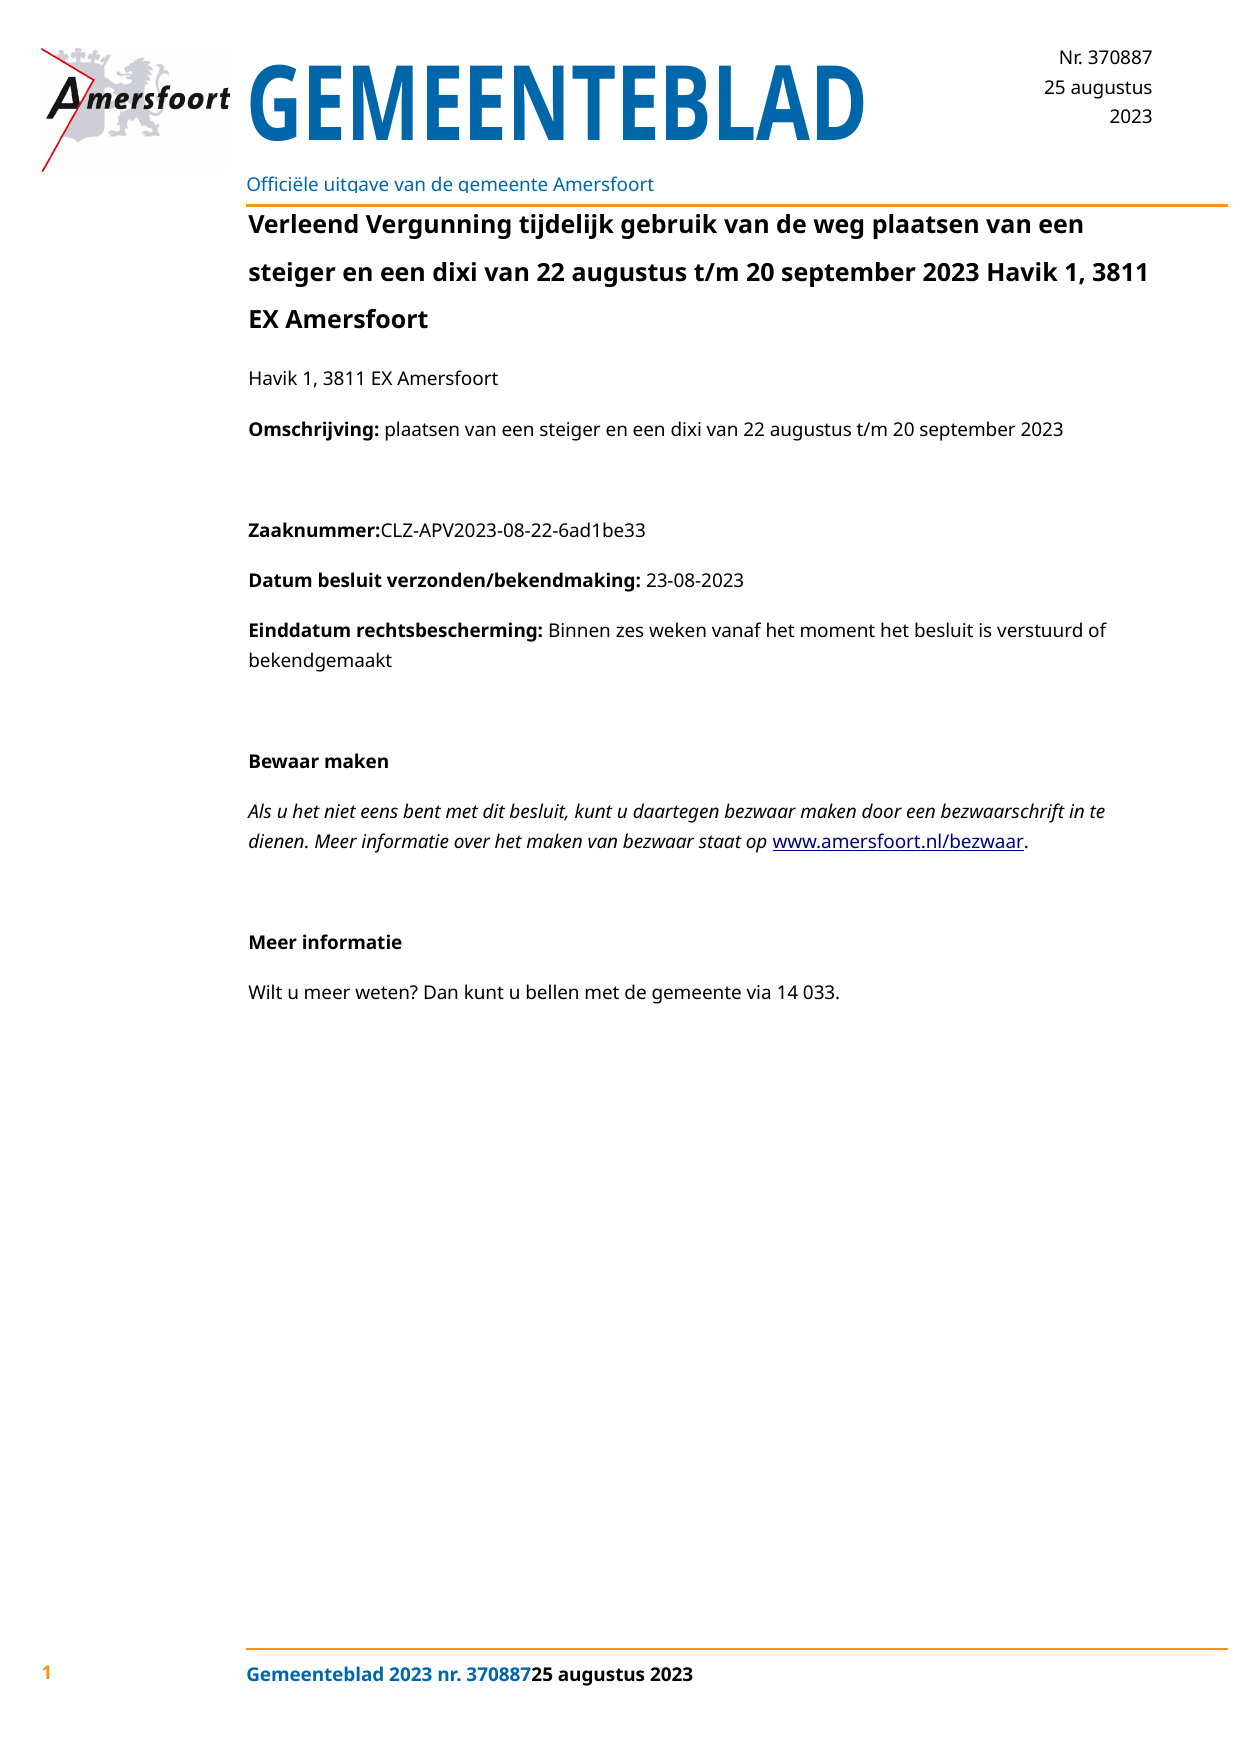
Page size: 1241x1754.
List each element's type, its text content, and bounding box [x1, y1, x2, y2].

text Zaaknummer:CLZ-APV2023-08-22-6ad1be33 [248, 517, 1152, 542]
text Als u het niet eens bent met dit besluit, kunt u daartegen bezwaar maken door een bezwaarschrift in te dienen. Meer informatie over het maken van bezwaar staat op www.amersfoort.nl/bezwaar. [248, 798, 1152, 854]
text Havik 1, 3811 EX Amersfoort [248, 366, 1152, 391]
text Verleend Vergunning tijdelijk gebruik van de weg plaatsen van een steiger en een dixi van 22 augustus t/m 20 september 2023 Havik 1, 3811 EX Amersfoort [248, 207, 1152, 336]
text Einddatum rechtsbescherming: Binnen zes weken vanaf het moment het besluit is verstuurd of bekendgemaakt [248, 618, 1152, 673]
text Omschrijving: plaatsen van een steiger en een dixi van 22 augustus t/m 20 september 2023 [248, 416, 1152, 442]
text Datum besluit verzonden/bekendmaking: 23-08-2023 [248, 567, 1152, 593]
text Meer informatie [248, 929, 1152, 954]
picture [41, 47, 231, 172]
text Bewaar maken [248, 748, 1152, 774]
text Wilt u meer weten? Dan kunt u bellen met de gemeente via 14 033. [248, 979, 1152, 1005]
